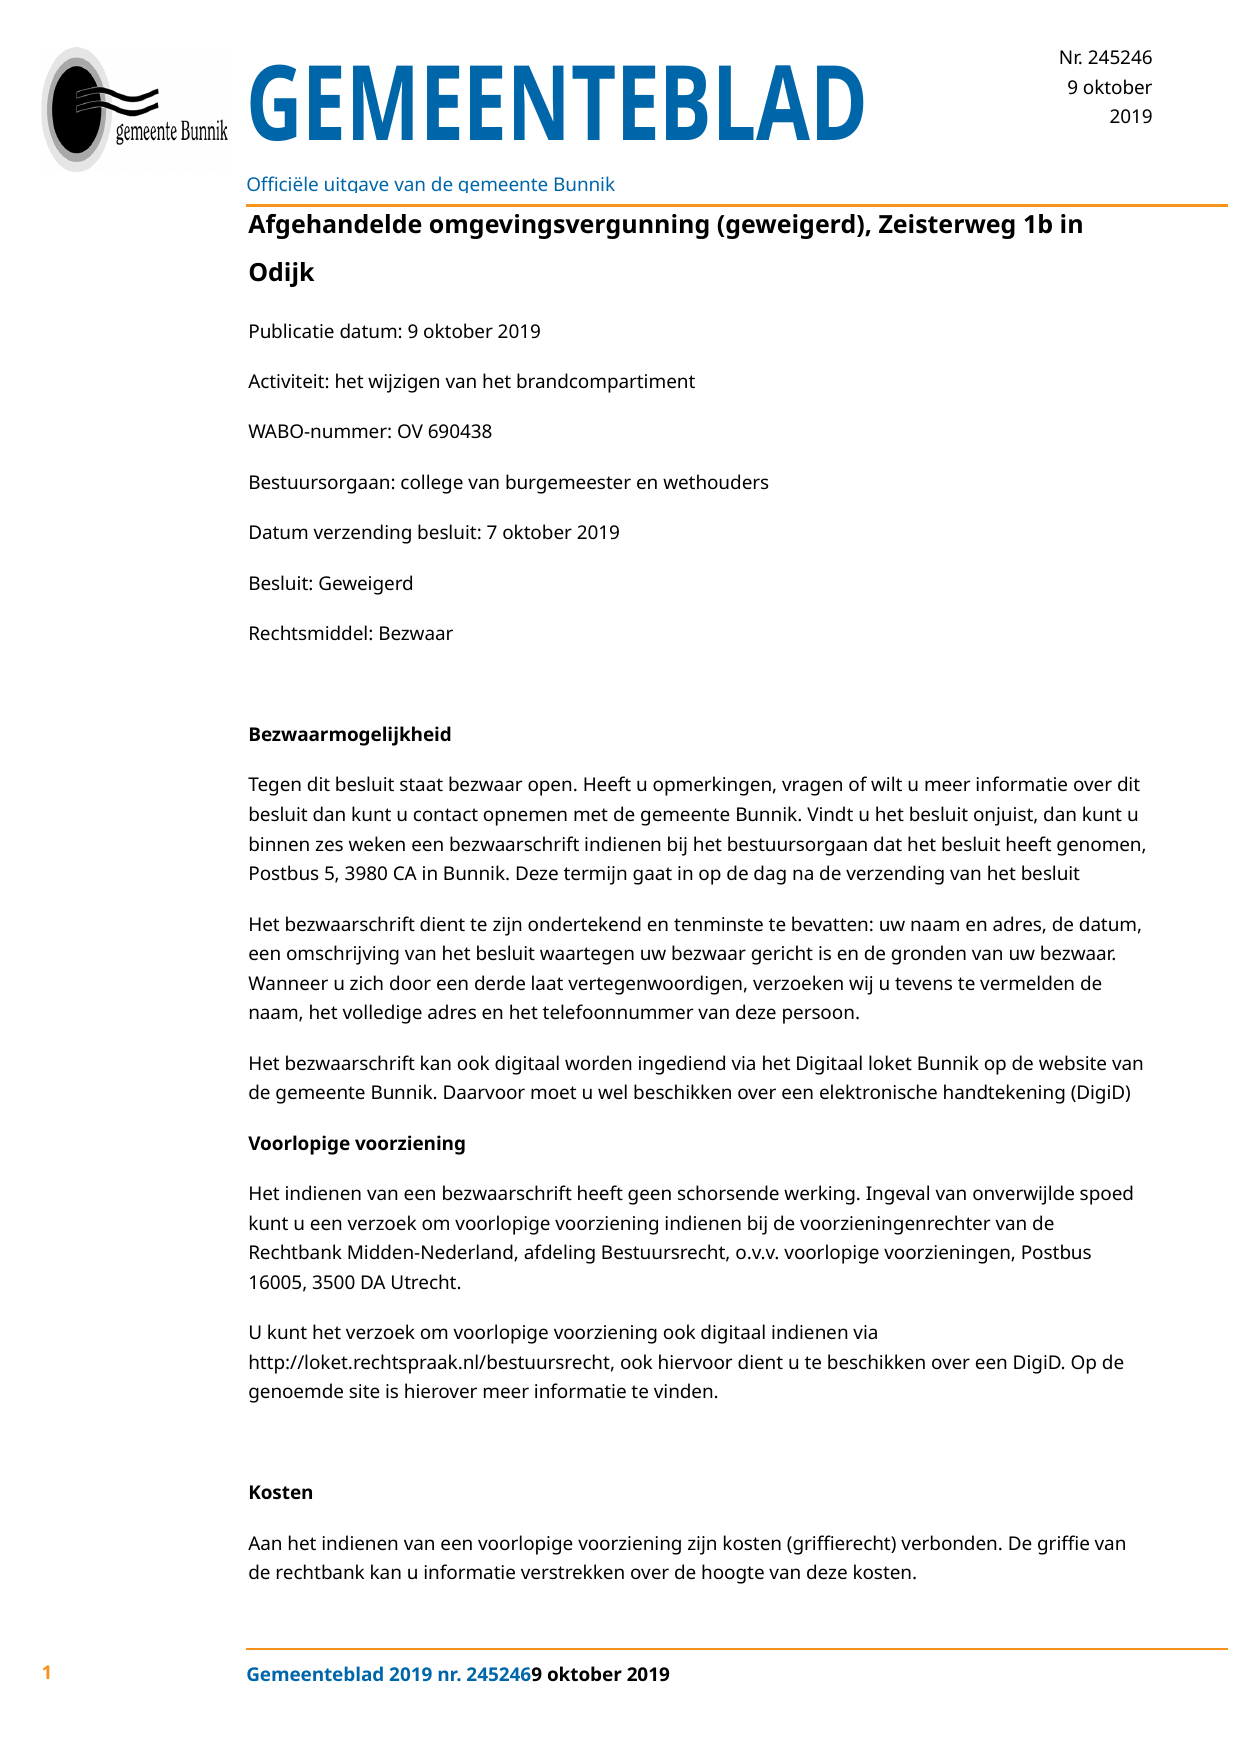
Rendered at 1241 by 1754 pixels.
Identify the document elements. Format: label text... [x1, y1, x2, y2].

text Tegen dit besluit staat bezwaar open. Heeft u opmerkingen, vragen of wilt u meer informatie over dit besluit dan kunt u contact opnemen met de gemeente Bunnik. Vindt u het besluit onjuist, dan kunt u binnen zes weken een bezwaarschrift indienen bij het bestuursorgaan dat het besluit heeft genomen, Postbus 5, 3980 CA in Bunnik. Deze termijn gaat in op de dag na de verzending van het besluit [248, 772, 1152, 886]
text Besluit: Geweigerd [248, 570, 1152, 596]
text Het bezwaarschrift kan ook digitaal worden ingediend via het Digitaal loket Bunnik op de website van de gemeente Bunnik. Daarvoor moet u wel beschikken over een elektronische handtekening (DigiD) [248, 1050, 1152, 1105]
text Bezwaarmogelijkheid [248, 721, 1152, 747]
picture [41, 47, 231, 172]
text Aan het indienen van een voorlopige voorziening zijn kosten (griffierecht) verbonden. De griffie van de rechtbank kan u informatie verstrekken over de hoogte van deze kosten. [248, 1530, 1152, 1585]
text Kosten [248, 1479, 1152, 1505]
text Rechtsmiddel: Bezwaar [248, 620, 1152, 646]
text Het indienen van een bezwaarschrift heeft geen schorsende werking. Ingeval van onverwijlde spoed kunt u een verzoek om voorlopige voorziening indienen bij de voorzieningenrechter van de Rechtbank Midden-Nederland, afdeling Bestuursrecht, o.v.v. voorlopige voorzieningen, Postbus 16005, 3500 DA Utrecht. [248, 1180, 1152, 1295]
text Publicatie datum: 9 oktober 2019 [248, 318, 1152, 344]
text Afgehandelde omgevingsvergunning (geweigerd), Zeisterweg 1b in Odijk [248, 207, 1152, 288]
text Voorlopige voorziening [248, 1130, 1152, 1156]
text Datum verzending besluit: 7 oktober 2019 [248, 519, 1152, 545]
text Het bezwaarschrift dient te zijn ondertekend en tenminste te bevatten: uw naam en adres, de datum, een omschrijving van het besluit waartegen uw bezwaar gericht is en de gronden van uw bezwaar. Wanneer u zich door een derde laat vertegenwoordigen, verzoeken wij u tevens te vermelden de naam, het volledige adres en het telefoonnummer van deze persoon. [248, 911, 1152, 1025]
text U kunt het verzoek om voorlopige voorziening ook digitaal indienen via http://loket.rechtspraak.nl/bestuursrecht, ook hiervoor dient u te beschikken over een DigiD. Op de genoemde site is hierover meer informatie te vinden. [248, 1319, 1152, 1404]
text Bestuursorgaan: college van burgemeester en wethouders [248, 469, 1152, 495]
text WABO-nummer: OV 690438 [248, 419, 1152, 444]
text Activiteit: het wijzigen van het brandcompartiment [248, 368, 1152, 394]
